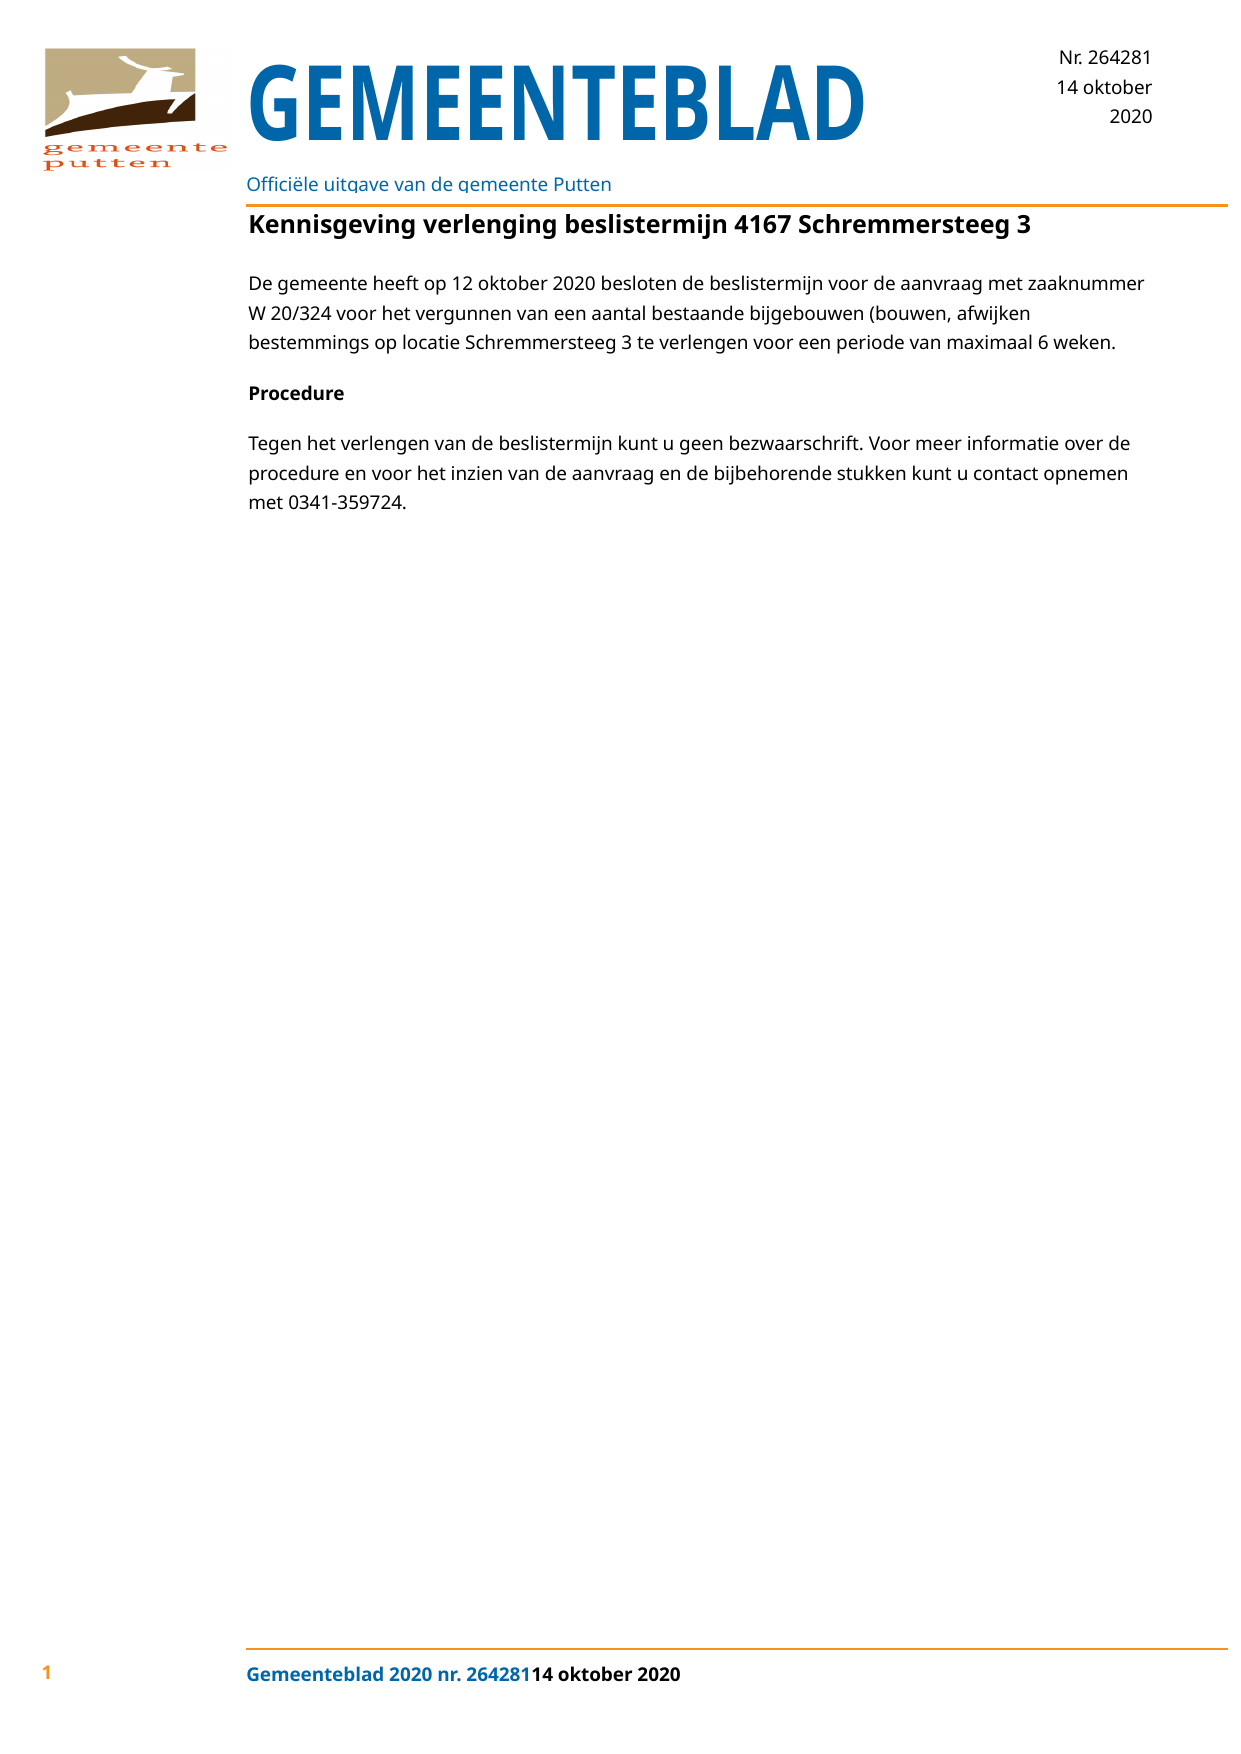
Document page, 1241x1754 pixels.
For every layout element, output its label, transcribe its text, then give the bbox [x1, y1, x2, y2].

text Procedure [248, 380, 1152, 406]
text De gemeente heeft op 12 oktober 2020 besloten de beslistermijn voor de aanvraag met zaaknummer W 20/324 voor het vergunnen van een aantal bestaande bijgebouwen (bouwen, afwijken bestemmings op locatie Schremmersteeg 3 te verlengen voor een periode van maximaal 6 weken. [248, 270, 1152, 355]
text Tegen het verlengen van de beslistermijn kunt u geen bezwaarschrift. Voor meer informatie over de procedure en voor het inzien van de aanvraag en de bijbehorende stukken kunt u contact opnemen met 0341-359724. [248, 430, 1152, 515]
text Kennisgeving verlenging beslistermijn 4167 Schremmersteeg 3 [248, 207, 1152, 241]
picture [41, 47, 231, 172]
